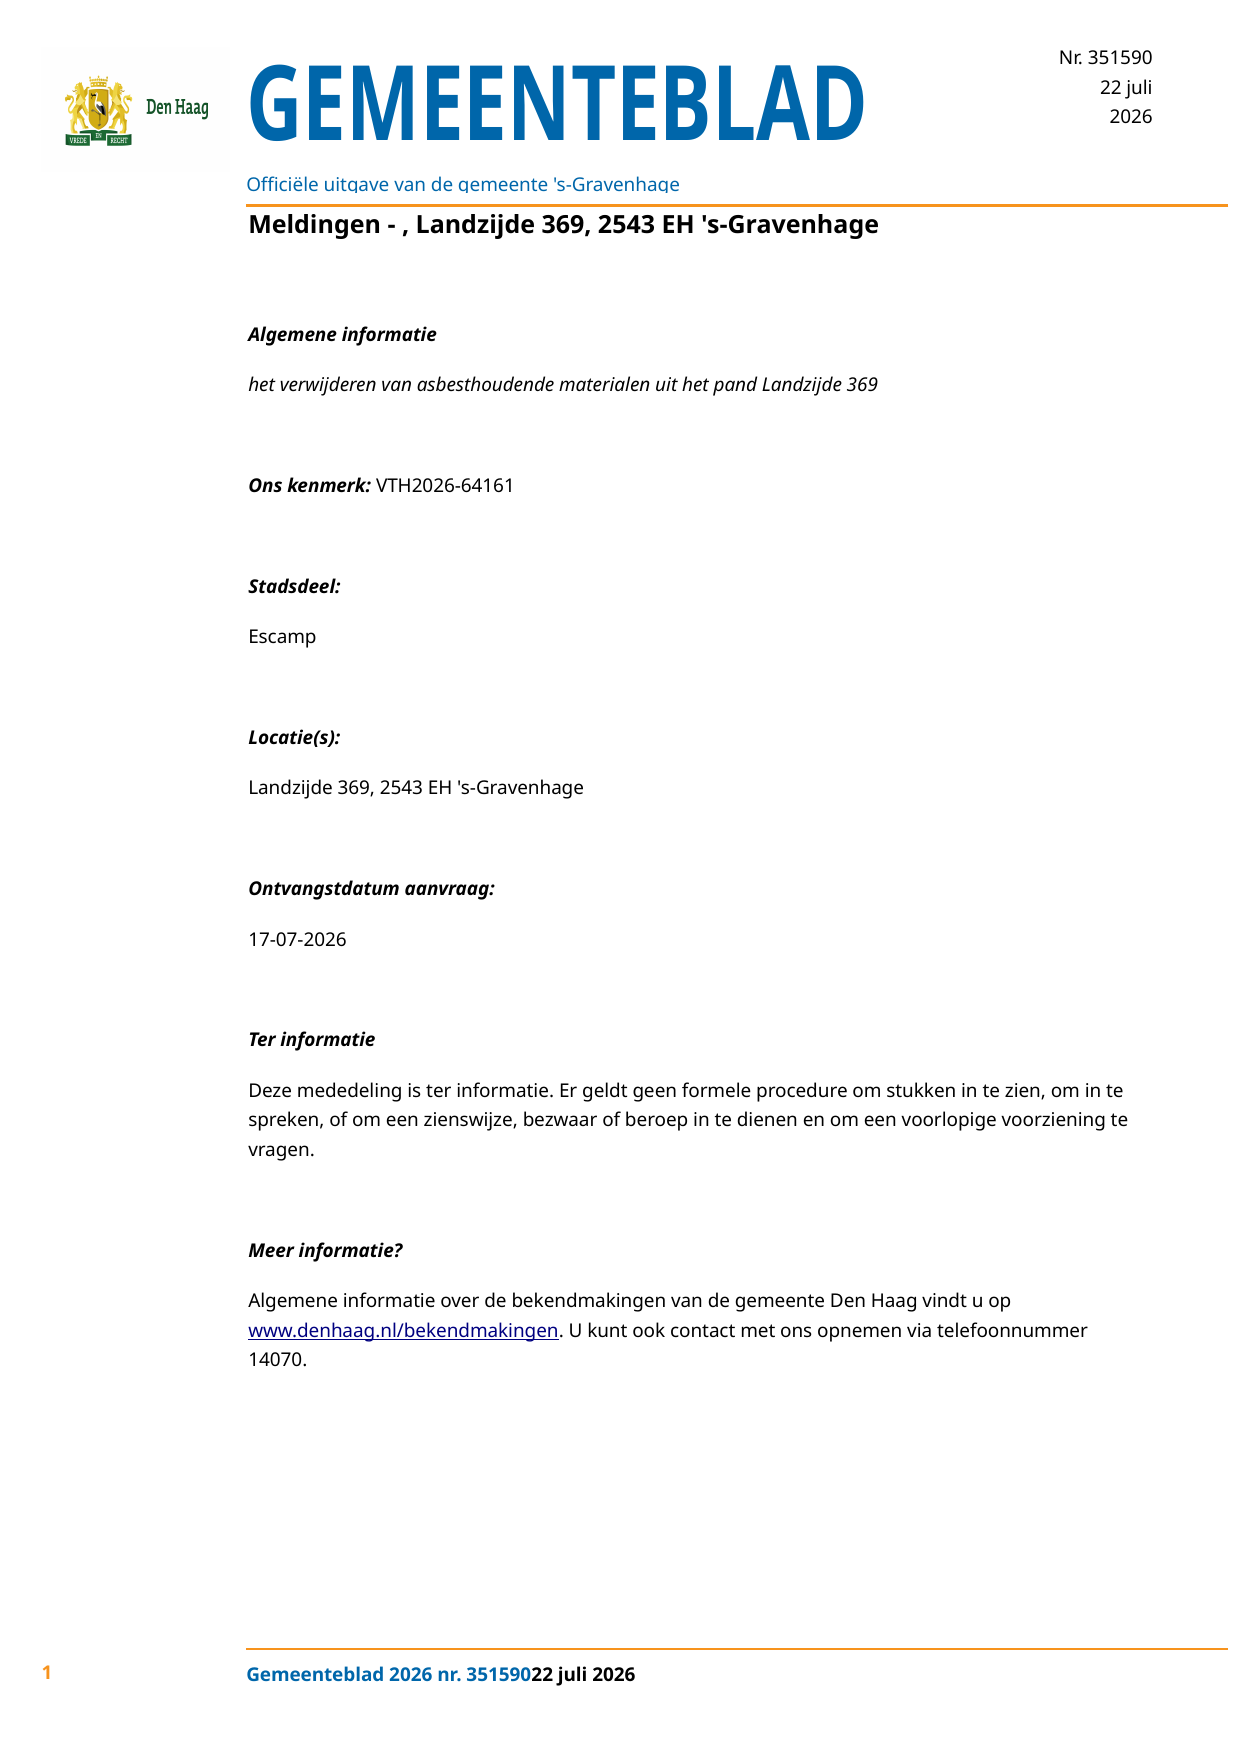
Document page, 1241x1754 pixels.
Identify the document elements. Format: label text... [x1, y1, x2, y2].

text Landzijde 369, 2543 EH 's-Gravenhage [248, 774, 1152, 800]
text Ter informatie [248, 1027, 1152, 1052]
text Algemene informatie [248, 321, 1152, 346]
text Locatie(s): [248, 724, 1152, 750]
text Meer informatie? [248, 1237, 1152, 1263]
text Ontvangstdatum aanvraag: [248, 875, 1152, 901]
text Stadsdeel: [248, 573, 1152, 598]
picture [41, 47, 231, 172]
text Algemene informatie over de bekendmakingen van de gemeente Den Haag vindt u op www.denhaag.nl/bekendmakingen. U kunt ook contact met ons opnemen via telefoonnummer 14070. [248, 1287, 1152, 1372]
text Ons kenmerk: VTH2026-64161 [248, 472, 1152, 498]
text Meldingen - , Landzijde 369, 2543 EH 's-Gravenhage [248, 207, 1152, 241]
text 17-07-2026 [248, 926, 1152, 951]
text Escamp [248, 623, 1152, 649]
text Deze mededeling is ter informatie. Er geldt geen formele procedure om stukken in te zien, om in te spreken, of om een zienswijze, bezwaar of beroep in te dienen en om een voorlopige voorziening te vragen. [248, 1077, 1152, 1162]
text het verwijderen van asbesthoudende materialen uit het pand Landzijde 369 [248, 371, 1152, 397]
